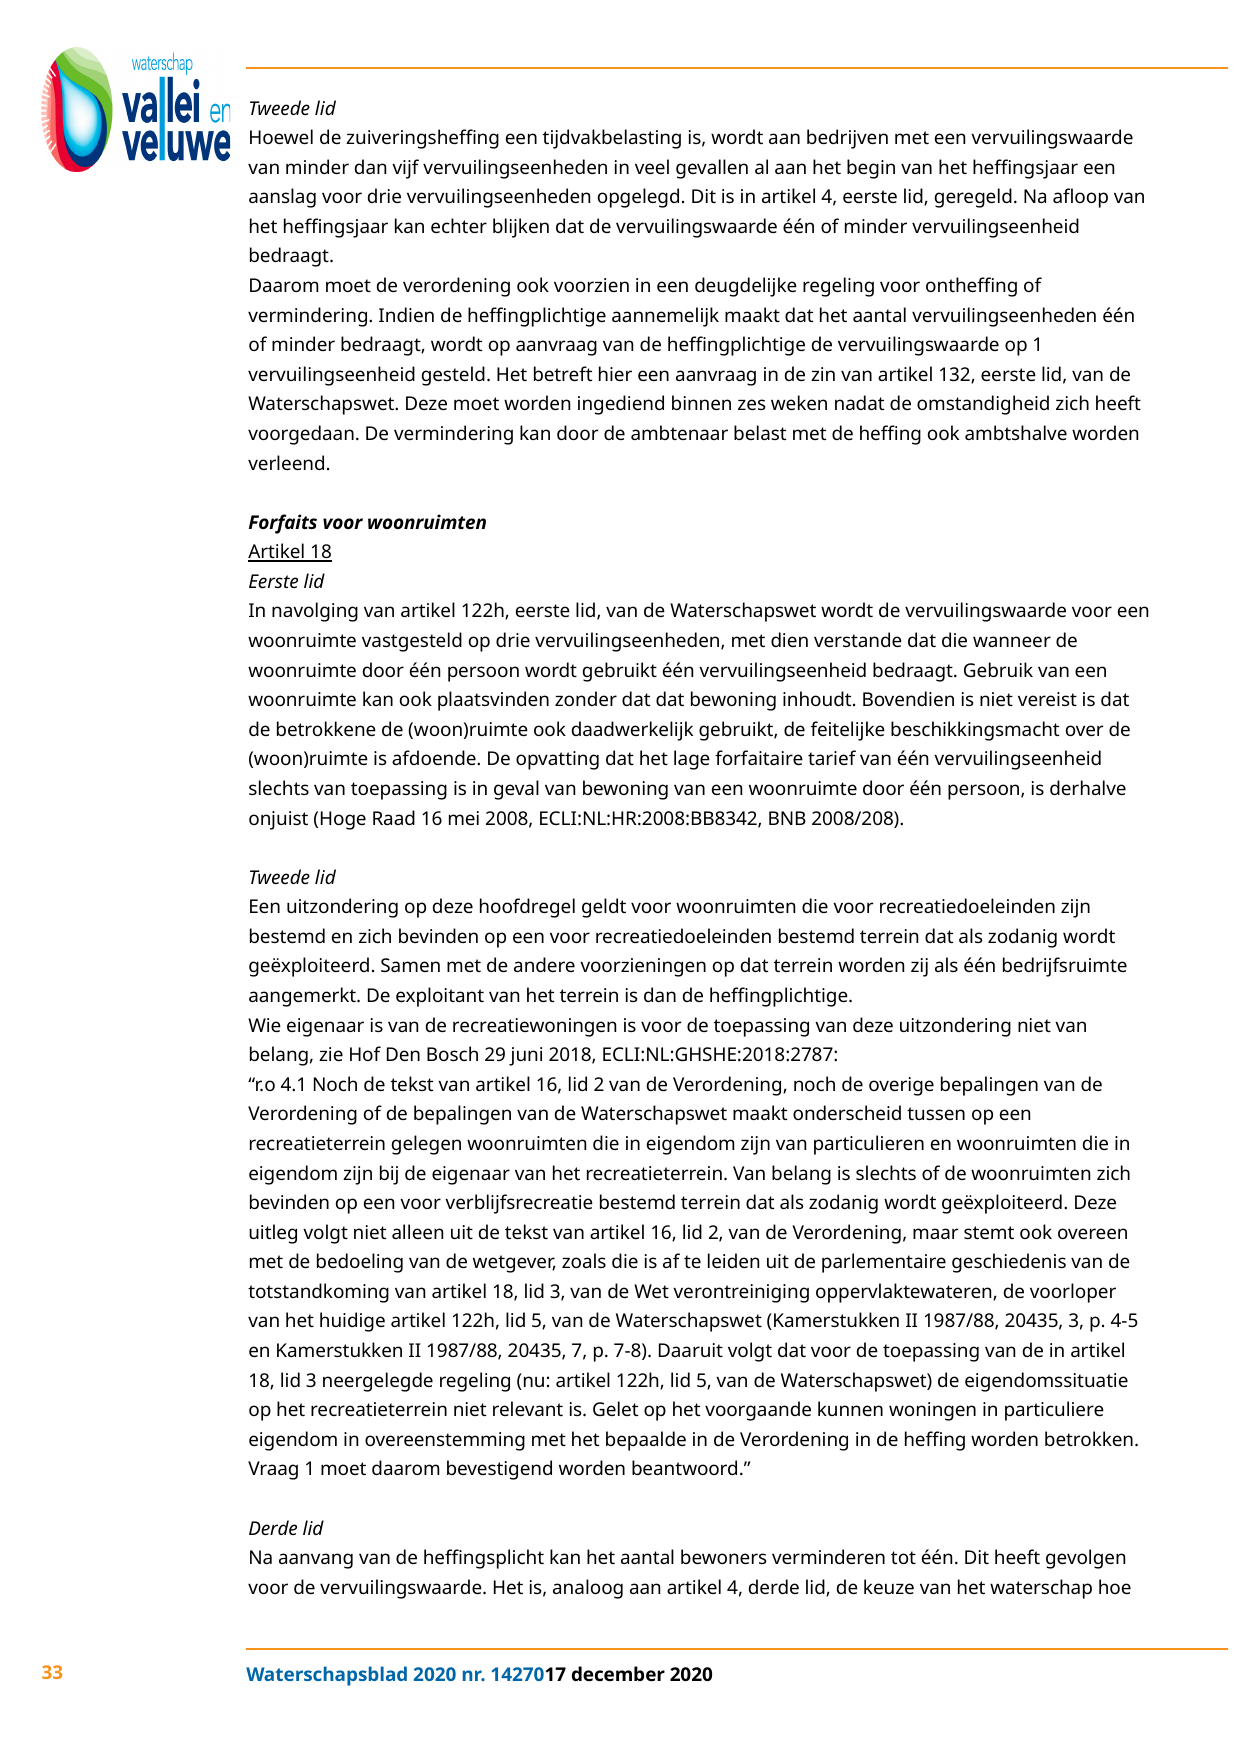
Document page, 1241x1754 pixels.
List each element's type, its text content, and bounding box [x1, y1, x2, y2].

text Forfaits voor woonruimten [248, 509, 1152, 535]
text Een uitzondering op deze hoofdregel geldt voor woonruimten die voor recreatiedoeleinden zijn bestemd en zich bevinden op een voor recreatiedoeleinden bestemd terrein dat als zodanig wordt geëxploiteerd. Samen met de andere voorzieningen op dat terrein worden zij als één bedrijfsruimte aangemerkt. De exploitant van het terrein is dan de heffingplichtige. [248, 893, 1152, 1008]
text Tweede lid [248, 95, 1152, 121]
text Hoewel de zuiveringsheffing een tijdvakbelasting is, wordt aan bedrijven met een vervuilingswaarde van minder dan vijf vervuilingseenheden in veel gevallen al aan het begin van het heffingsjaar een aanslag voor drie vervuilingseenheden opgelegd. Dit is in artikel 4, eerste lid, geregeld. Na afloop van het heffingsjaar kan echter blijken dat de vervuilingswaarde één of minder vervuilingseenheid bedraagt. [248, 124, 1152, 268]
text In navolging van artikel 122h, eerste lid, van de Waterschapswet wordt de vervuilingswaarde voor een woonruimte vastgesteld op drie vervuilingseenheden, met dien verstande dat die wanneer de woonruimte door één persoon wordt gebruikt één vervuilingseenheid bedraagt. Gebruik van een woonruimte kan ook plaatsvinden zonder dat dat bewoning inhoudt. Bovendien is niet vereist is dat de betrokkene de (woon)ruimte ook daadwerkelijk gebruikt, de feitelijke beschikkingsmacht over de (woon)ruimte is afdoende. De opvatting dat het lage forfaitaire tarief van één vervuilingseenheid slechts van toepassing is in geval van bewoning van een woonruimte door één persoon, is derhalve onjuist (Hoge Raad 16 mei 2008, ECLI:NL:HR:2008:BB8342, BNB 2008/208). [248, 598, 1152, 831]
text Eerste lid [248, 568, 1152, 594]
text Artikel 18 [248, 538, 1152, 564]
picture [41, 47, 231, 172]
text Daarom moet de verordening ook voorzien in een deugdelijke regeling voor ontheffing of vermindering. Indien de heffingplichtige aannemelijk maakt dat het aantal vervuilingseenheden één of minder bedraagt, wordt op aanvraag van de heffingplichtige de vervuilingswaarde op 1 vervuilingseenheid gesteld. Het betreft hier een aanvraag in de zin van artikel 132, eerste lid, van de Waterschapswet. Deze moet worden ingediend binnen zes weken nadat de omstandigheid zich heeft voorgedaan. De vermindering kan door de ambtenaar belast met de heffing ook ambtshalve worden verleend. [248, 272, 1152, 476]
text “r.o 4.1 Noch de tekst van artikel 16, lid 2 van de Verordening, noch de overige bepalingen van de Verordening of de bepalingen van de Waterschapswet maakt onderscheid tussen op een recreatieterrein gelegen woonruimten die in eigendom zijn van particulieren en woonruimten die in eigendom zijn bij de eigenaar van het recreatieterrein. Van belang is slechts of de woonruimten zich bevinden op een voor verblijfsrecreatie bestemd terrein dat als zodanig wordt geëxploiteerd. Deze uitleg volgt niet alleen uit de tekst van artikel 16, lid 2, van de Verordening, maar stemt ook overeen met de bedoeling van de wetgever, zoals die is af te leiden uit de parlementaire geschiedenis van de totstandkoming van artikel 18, lid 3, van de Wet verontreiniging oppervlaktewateren, de voorloper van het huidige artikel 122h, lid 5, van de Waterschapswet (Kamerstukken II 1987/88, 20435, 3, p. 4-5 en Kamerstukken II 1987/88, 20435, 7, p. 7-8). Daaruit volgt dat voor de toepassing van de in artikel 18, lid 3 neergelegde regeling (nu: artikel 122h, lid 5, van de Waterschapswet) de eigendomssituatie op het recreatieterrein niet relevant is. Gelet op het voorgaande kunnen woningen in particuliere eigendom in overeenstemming met het bepaalde in de Verordening in de heffing worden betrokken. Vraag 1 moet daarom bevestigend worden beantwoord.” [248, 1071, 1152, 1481]
text Derde lid [248, 1515, 1152, 1541]
text Tweede lid [248, 864, 1152, 890]
text Na aanvang van de heffingsplicht kan het aantal bewoners verminderen tot één. Dit heeft gevolgen voor de vervuilingswaarde. Het is, analoog aan artikel 4, derde lid, de keuze van het waterschap hoe [248, 1544, 1152, 1600]
text Wie eigenaar is van de recreatiewoningen is voor de toepassing van deze uitzondering niet van belang, zie Hof Den Bosch 29 juni 2018, ECLI:NL:GHSHE:2018:2787: [248, 1012, 1152, 1067]
